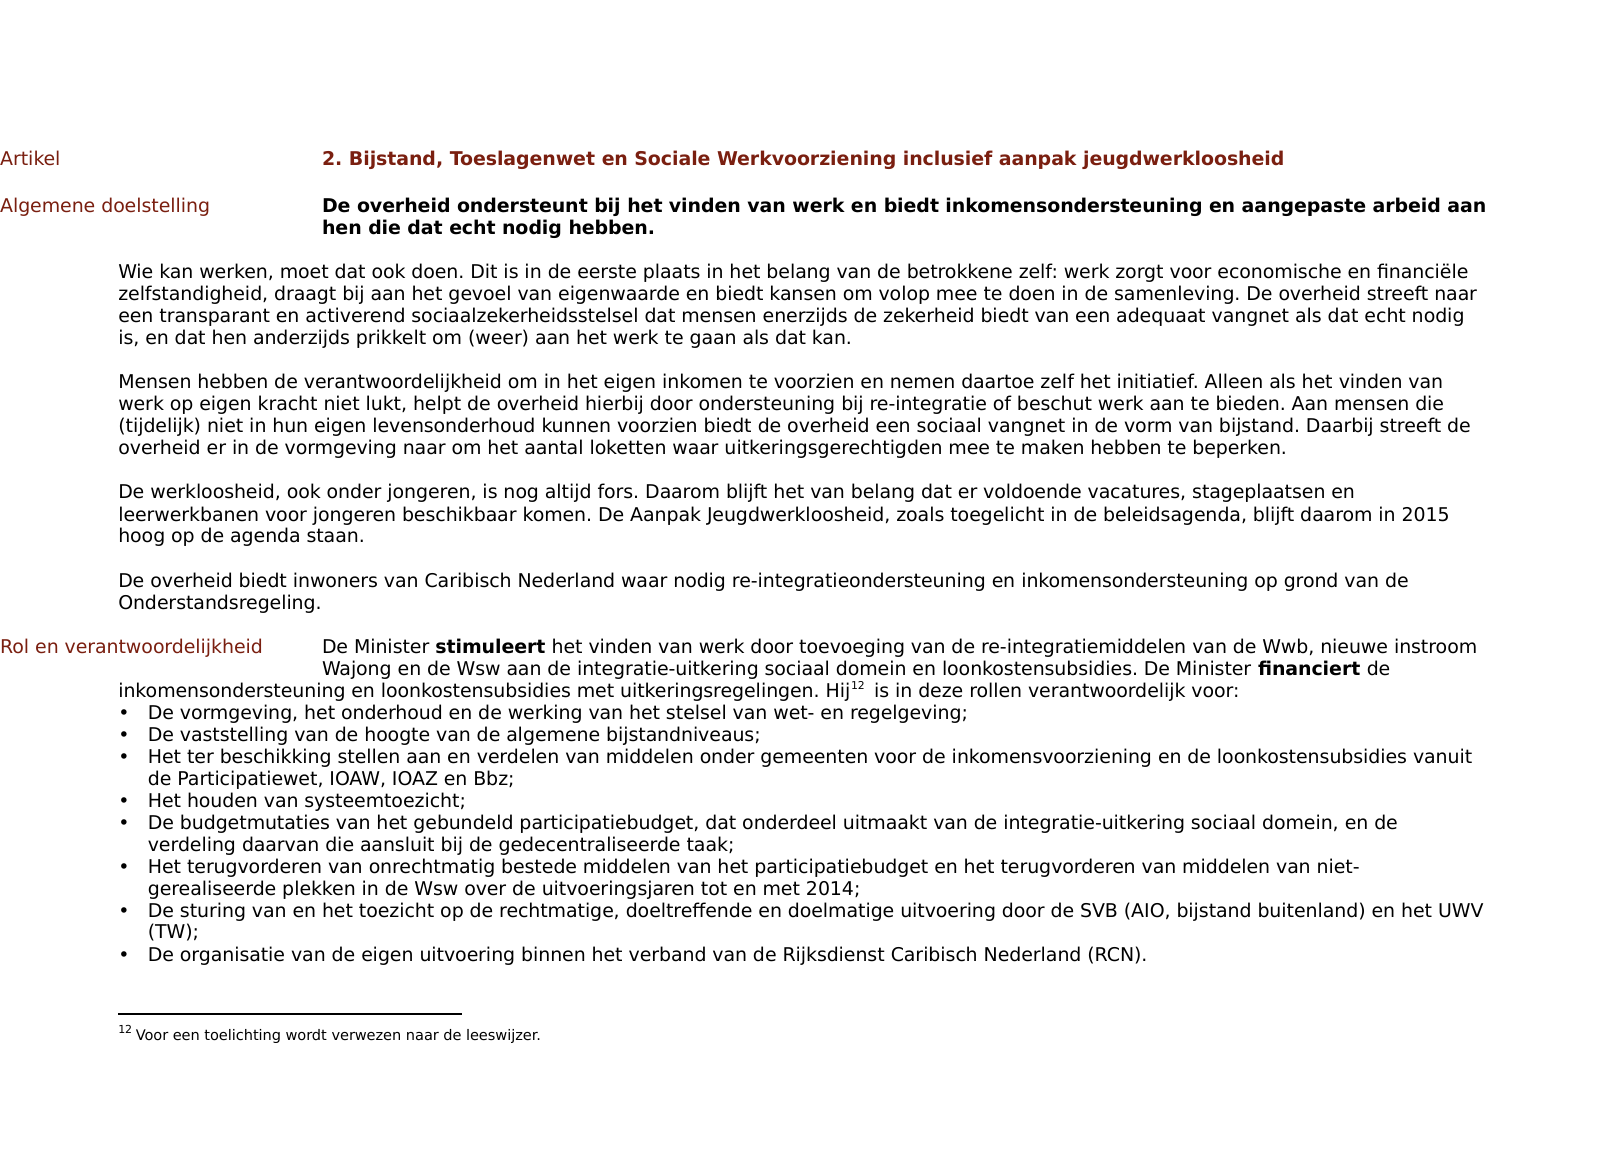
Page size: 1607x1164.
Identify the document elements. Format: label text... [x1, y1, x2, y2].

text • Het terugvorderen van onrechtmatig bestede middelen van het participatiebudget en het terugvorderen van middelen van niet-gerealiseerde plekken in de Wsw over de uitvoeringsjaren tot en met 2014; [118, 856, 1488, 899]
text De overheid biedt inwoners van Caribisch Nederland waar nodig re-integratieondersteuning en inkomensondersteuning op grond van de Onderstandsregeling. [118, 569, 1488, 613]
text Artikel [0, 148, 322, 170]
text Algemene doelstelling [0, 195, 322, 217]
text De Minister stimuleert het vinden van werk door toevoeging van de re-integratiemiddelen van de Wwb, nieuwe instroom Wajong en de Wsw aan de integratie-uitkering sociaal domein en loonkostensubsidies. De Minister financiert de inkomensondersteuning en loonkostensubsidies met uitkeringsregelingen. Hij is in deze rollen verantwoordelijk voor: [0, 636, 1488, 702]
text • De organisatie van de eigen uitvoering binnen het verband van de Rijksdienst Caribisch Nederland (RCN). [118, 943, 1488, 965]
text Rol en verantwoordelijkheid [0, 636, 322, 658]
text De overheid ondersteunt bij het vinden van werk en biedt inkomensondersteuning en aangepaste arbeid aan hen die dat echt nodig hebben. [0, 195, 1488, 239]
text • Het houden van systeemtoezicht; [118, 789, 1488, 812]
text • De sturing van en het toezicht op de rechtmatige, doeltreffende en doelmatige uitvoering door de SVB (AIO, bijstand buitenland) en het UWV (TW); [118, 899, 1488, 943]
text Mensen hebben de verantwoordelijkheid om in het eigen inkomen te voorzien en nemen daartoe zelf het initiatief. Alleen als het vinden van werk op eigen kracht niet lukt, helpt de overheid hierbij door ondersteuning bij re-integratie of beschut werk aan te bieden. Aan mensen die (tijdelijk) niet in hun eigen levensonderhoud kunnen voorzien biedt de overheid een sociaal vangnet in de vorm van bijstand. Daarbij streeft de overheid er in de vormgeving naar om het aantal loketten waar uitkeringsgerechtigden mee te maken hebben te beperken. [118, 371, 1488, 459]
text De werkloosheid, ook onder jongeren, is nog altijd fors. Daarom blijft het van belang dat er voldoende vacatures, stageplaatsen en leerwerkbanen voor jongeren beschikbaar komen. De Aanpak Jeugdwerkloosheid, zoals toegelicht in de beleidsagenda, blijft daarom in 2015 hoog op de agenda staan. [118, 481, 1488, 547]
text • De vormgeving, het onderhoud en de werking van het stelsel van wet- en regelgeving; [118, 702, 1488, 724]
text • Het ter beschikking stellen aan en verdelen van middelen onder gemeenten voor de inkomensvoorziening en de loonkostensubsidies vanuit de Participatiewet, IOAW, IOAZ en Bbz; [118, 746, 1488, 789]
text • De budgetmutaties van het gebundeld participatiebudget, dat onderdeel uitmaakt van de integratie-uitkering sociaal domein, en de verdeling daarvan die aansluit bij de gedecentraliseerde taak; [118, 812, 1488, 856]
text • De vaststelling van de hoogte van de algemene bijstandniveaus; [118, 724, 1488, 746]
text Wie kan werken, moet dat ook doen. Dit is in de eerste plaats in het belang van de betrokkene zelf: werk zorgt voor economische en financiële zelfstandigheid, draagt bij aan het gevoel van eigenwaarde en biedt kansen om volop mee te doen in de samenleving. De overheid streeft naar een transparant en activerend sociaalzekerheidsstelsel dat mensen enerzijds de zekerheid biedt van een adequaat vangnet als dat echt nodig is, en dat hen anderzijds prikkelt om (weer) aan het werk te gaan als dat kan. [118, 261, 1488, 349]
subtitle 2. Bijstand, Toeslagenwet en Sociale Werkvoorziening inclusief aanpak jeugdwerkloosheid [0, 148, 1488, 178]
text Voor een toelichting wordt verwezen naar de leeswijzer. [118, 1023, 1488, 1045]
